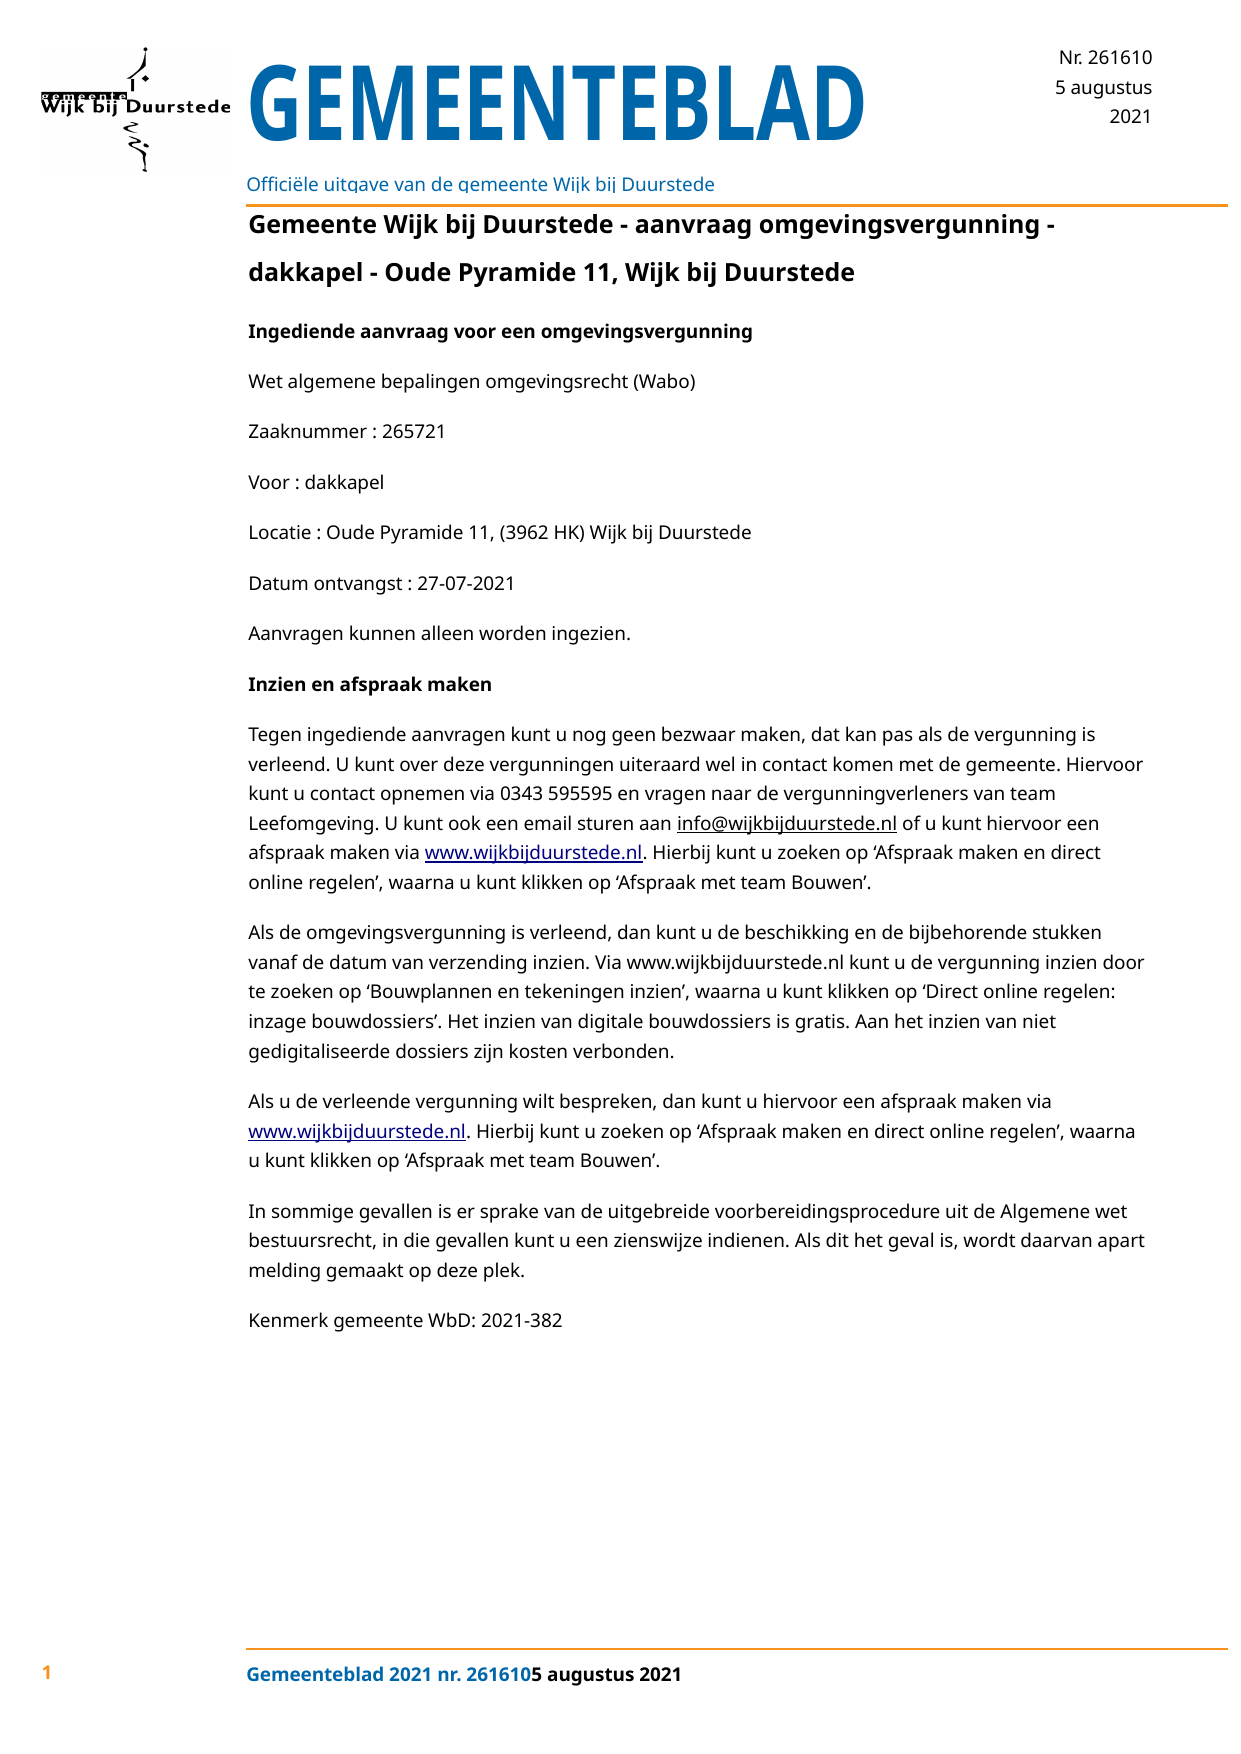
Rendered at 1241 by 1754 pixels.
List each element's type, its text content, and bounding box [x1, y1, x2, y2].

text Wet algemene bepalingen omgevingsrecht (Wabo) [248, 368, 1152, 394]
picture [41, 47, 231, 172]
text Ingediende aanvraag voor een omgevingsvergunning [248, 318, 1152, 344]
text In sommige gevallen is er sprake van de uitgebreide voorbereidingsprocedure uit de Algemene wet bestuursrecht, in die gevallen kunt u een zienswijze indienen. Als dit het geval is, wordt daarvan apart melding gemaakt op deze plek. [248, 1198, 1152, 1283]
text Als de omgevingsvergunning is verleend, dan kunt u de beschikking en de bijbehorende stukken vanaf de datum van verzending inzien. Via www.wijkbijduurstede.nl kunt u de vergunning inzien door te zoeken op ‘Bouwplannen en tekeningen inzien’, waarna u kunt klikken op ‘Direct online regelen: inzage bouwdossiers’. Het inzien van digitale bouwdossiers is gratis. Aan het inzien van niet gedigitaliseerde dossiers zijn kosten verbonden. [248, 919, 1152, 1064]
text Kenmerk gemeente WbD: 2021-382 [248, 1307, 1152, 1333]
text Gemeente Wijk bij Duurstede - aanvraag omgevingsvergunning - dakkapel - Oude Pyramide 11, Wijk bij Duurstede [248, 207, 1152, 288]
text Als u de verleende vergunning wilt bespreken, dan kunt u hiervoor een afspraak maken via www.wijkbijduurstede.nl. Hierbij kunt u zoeken op ‘Afspraak maken en direct online regelen’, waarna u kunt klikken op ‘Afspraak met team Bouwen’. [248, 1088, 1152, 1173]
text Inzien en afspraak maken [248, 671, 1152, 697]
text Locatie : Oude Pyramide 11, (3962 HK) Wijk bij Duurstede [248, 519, 1152, 545]
text Tegen ingediende aanvragen kunt u nog geen bezwaar maken, dat kan pas als de vergunning is verleend. U kunt over deze vergunningen uiteraard wel in contact komen met de gemeente. Hiervoor kunt u contact opnemen via 0343 595595 en vragen naar de vergunningverleners van team Leefomgeving. U kunt ook een email sturen aan info@wijkbijduurstede.nl of u kunt hiervoor een afspraak maken via www.wijkbijduurstede.nl. Hierbij kunt u zoeken op ‘Afspraak maken en direct online regelen’, waarna u kunt klikken op ‘Afspraak met team Bouwen’. [248, 721, 1152, 895]
text Voor : dakkapel [248, 469, 1152, 495]
text Aanvragen kunnen alleen worden ingezien. [248, 620, 1152, 646]
text Zaaknummer : 265721 [248, 419, 1152, 444]
text Datum ontvangst : 27-07-2021 [248, 570, 1152, 596]
